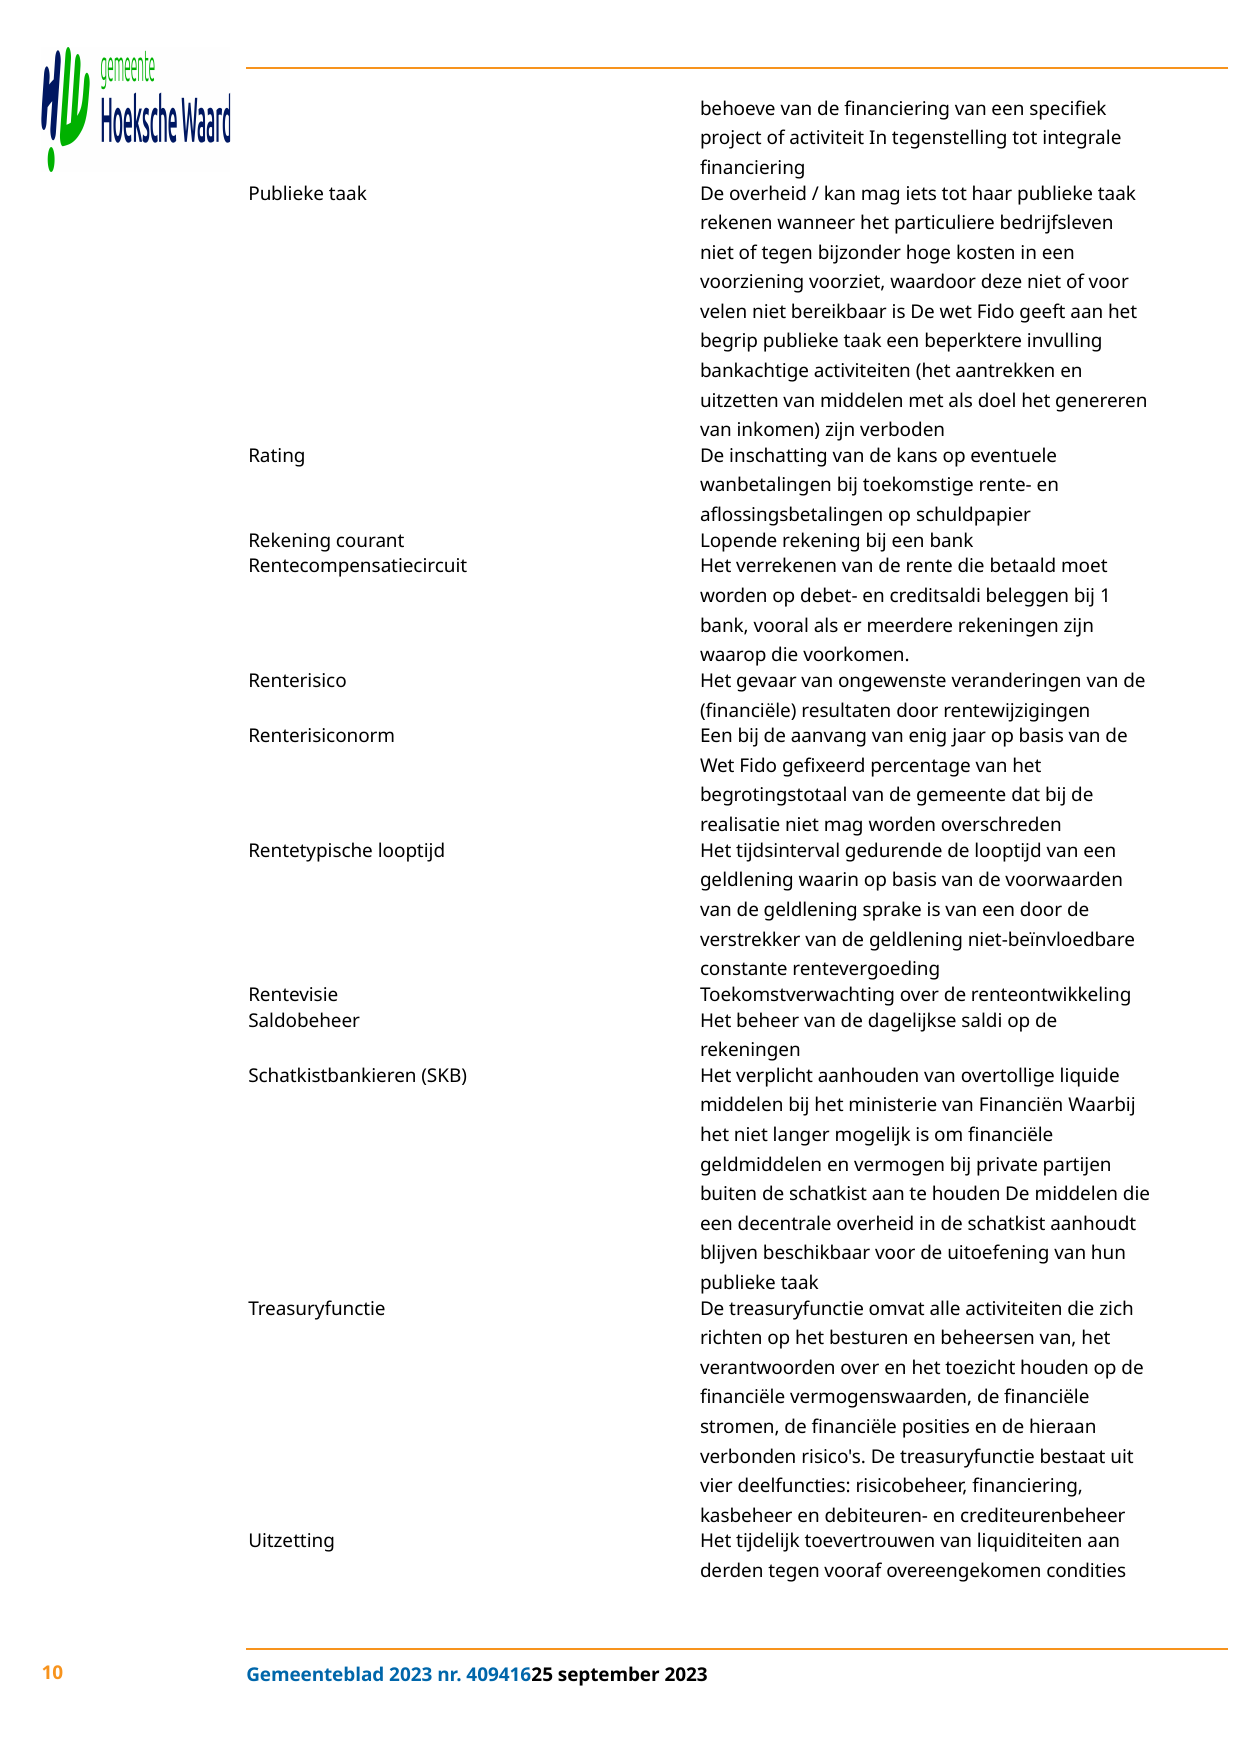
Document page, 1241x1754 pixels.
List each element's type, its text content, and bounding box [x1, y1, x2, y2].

table_cell De inschatting van de kans op eventuele wanbetalingen bij toekomstige rente- en aflossingsbetalingen op schuldpapier [700, 442, 1152, 527]
table_cell [248, 95, 700, 180]
table_cell Het verplicht aanhouden van overtollige liquide middelen bij het ministerie van Financiën Waarbij het niet langer mogelijk is om financiële geldmiddelen en vermogen bij private partijen buiten de schatkist aan te houden De middelen die een decentrale overheid in de schatkist aanhoudt blijven beschikbaar voor de uitoefening van hun publieke taak [700, 1062, 1152, 1295]
table_cell Treasuryfunctie [248, 1295, 700, 1528]
table_cell Het tijdelijk toevertrouwen van liquiditeiten aan derden tegen vooraf overeengekomen condities [700, 1528, 1152, 1583]
table_cell Rekening courant [248, 527, 700, 553]
table_cell Een bij de aanvang van enig jaar op basis van de Wet Fido gefixeerd percentage van het begrotingstotaal van de gemeente dat bij de realisatie niet mag worden overschreden [700, 723, 1152, 837]
table_cell behoeve van de financiering van een specifiek project of activiteit In tegenstelling tot integrale financiering [700, 95, 1152, 180]
table_cell Rentevisie [248, 981, 700, 1007]
table_cell Toekomstverwachting over de renteontwikkeling [700, 981, 1152, 1007]
table_cell Publieke taak [248, 180, 700, 442]
table_cell Het gevaar van ongewenste veranderingen van de (financiële) resultaten door rentewijzigingen [700, 667, 1152, 722]
table_cell Renterisico [248, 667, 700, 722]
table_cell Rating [248, 442, 700, 527]
table_cell Renterisiconorm [248, 723, 700, 837]
table_cell Uitzetting [248, 1528, 700, 1583]
table_cell Schatkistbankieren (SKB) [248, 1062, 700, 1295]
table_cell Het verrekenen van de rente die betaald moet worden op debet- en creditsaldi beleggen bij 1 bank, vooral als er meerdere rekeningen zijn waarop die voorkomen. [700, 553, 1152, 667]
table_cell Rentetypische looptijd [248, 837, 700, 981]
table_cell De treasuryfunctie omvat alle activiteiten die zich richten op het besturen en beheersen van, het verantwoorden over en het toezicht houden op de financiële vermogenswaarden, de financiële stromen, de financiële posities en de hieraan verbonden risico's. De treasuryfunctie bestaat uit vier deelfuncties: risicobeheer, financiering, kasbeheer en debiteuren- en crediteurenbeheer [700, 1295, 1152, 1528]
table_cell Rentecompensatiecircuit [248, 553, 700, 667]
table_cell Het beheer van de dagelijkse saldi op de rekeningen [700, 1007, 1152, 1062]
table_cell Lopende rekening bij een bank [700, 527, 1152, 553]
table_cell De overheid / kan mag iets tot haar publieke taak rekenen wanneer het particuliere bedrijfsleven niet of tegen bijzonder hoge kosten in een voorziening voorziet, waardoor deze niet of voor velen niet bereikbaar is De wet Fido geeft aan het begrip publieke taak een beperktere invulling bankachtige activiteiten (het aantrekken en uitzetten van middelen met als doel het genereren van inkomen) zijn verboden [700, 180, 1152, 442]
table_cell Saldobeheer [248, 1007, 700, 1062]
picture [41, 47, 231, 172]
table_cell Het tijdsinterval gedurende de looptijd van een geldlening waarin op basis van de voorwaarden van de geldlening sprake is van een door de verstrekker van de geldlening niet-beïnvloedbare constante rentevergoeding [700, 837, 1152, 981]
